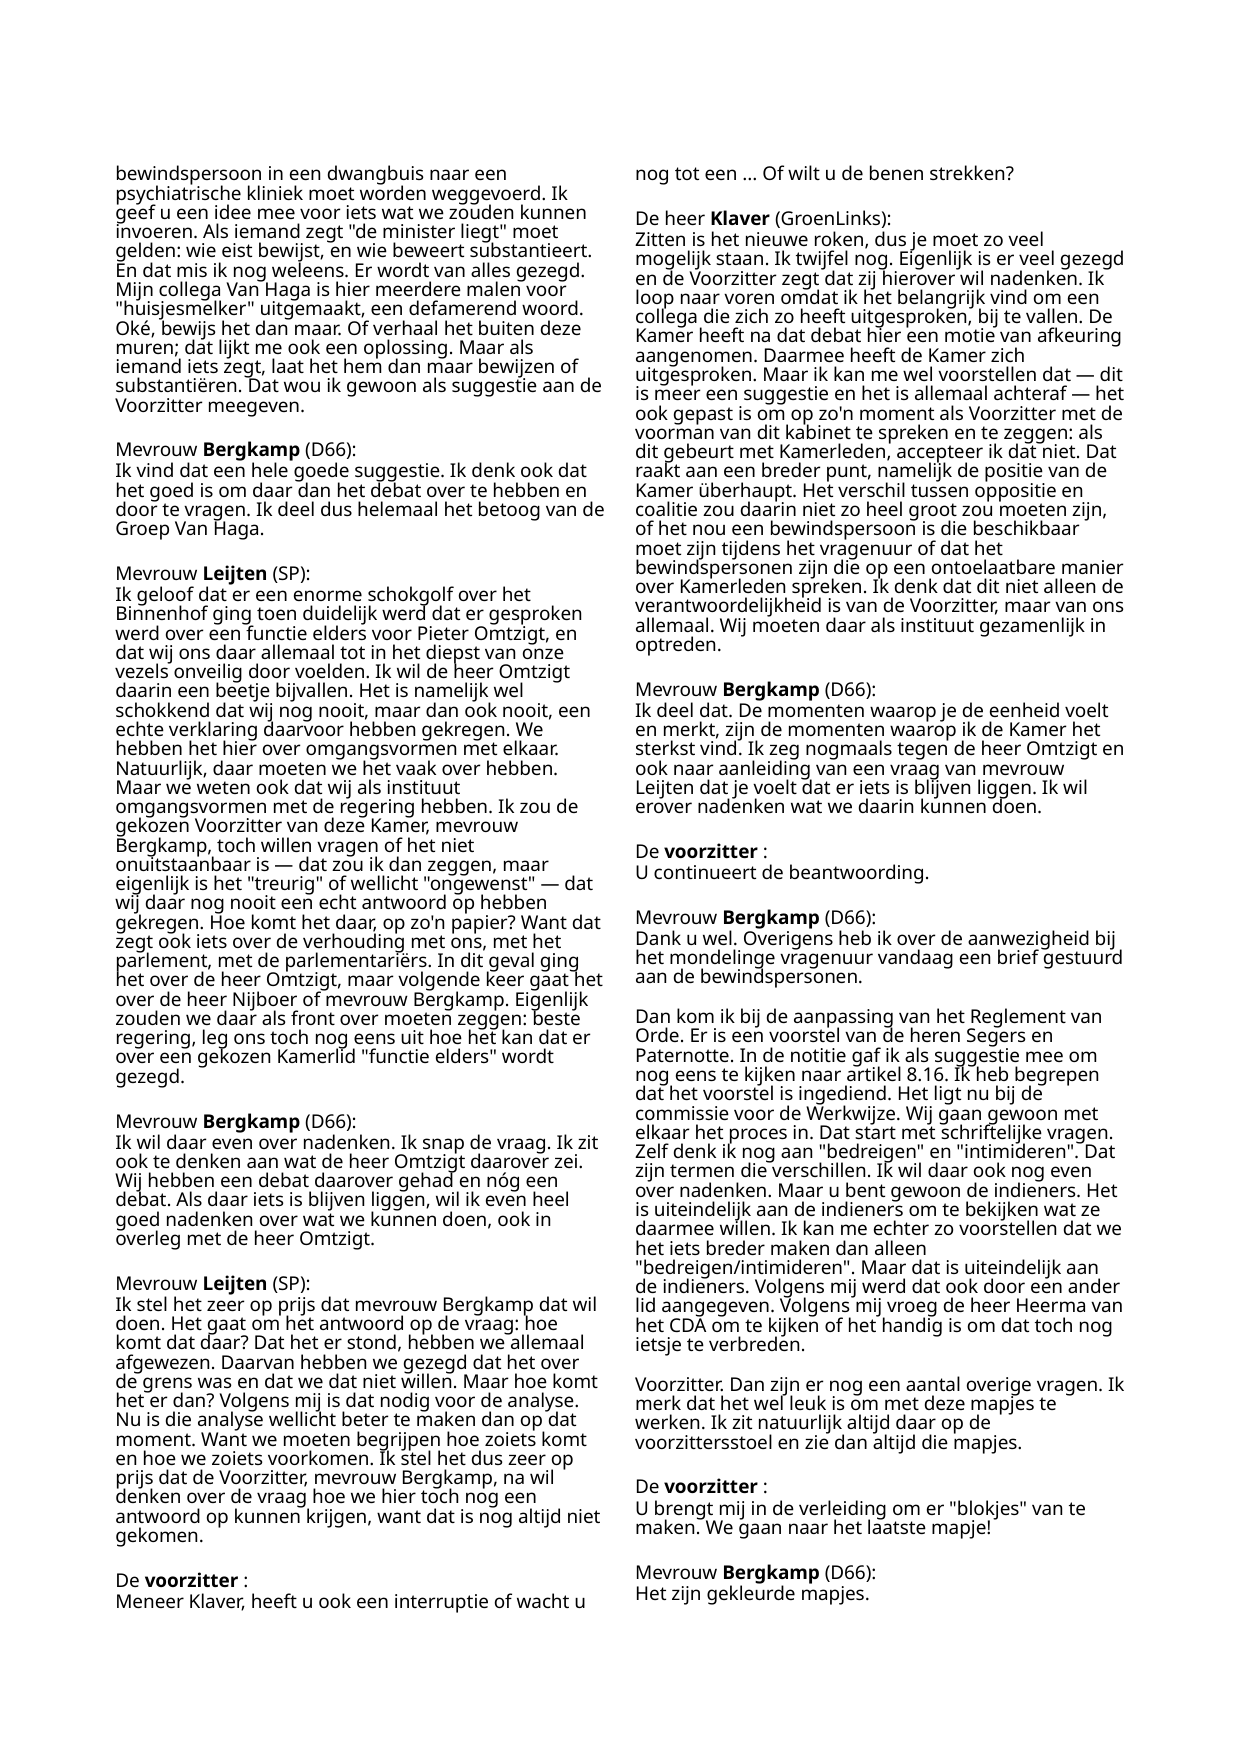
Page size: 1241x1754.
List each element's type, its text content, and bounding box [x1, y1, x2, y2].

text Mevrouw Bergkamp (D66): [635, 676, 1125, 702]
text Mevrouw Bergkamp (D66): [635, 1559, 1125, 1584]
text Het zijn gekleurde mapjes. [635, 1584, 1125, 1604]
text De heer Klaver (GroenLinks): [635, 205, 1125, 231]
text nog tot een ... Of wilt u de benen strekken? [635, 165, 1125, 184]
text U brengt mij in de verleiding om er "blokjes" van te maken. We gaan naar het laatste mapje! [635, 1499, 1125, 1538]
text De voorzitter : [115, 1567, 605, 1593]
text Mevrouw Leijten (SP): [115, 560, 605, 586]
text Ik vind dat een hele goede suggestie. Ik denk ook dat het goed is om daar dan het debat over te hebben en door te vragen. Ik deel dus helemaal het betoog van de Groep Van Haga. [115, 462, 605, 539]
text Mevrouw Leijten (SP): [115, 1270, 605, 1296]
text Voorzitter. Dan zijn er nog een aantal overige vragen. Ik merk dat het wel leuk is om met deze mapjes te werken. Ik zit natuurlijk altijd daar op de voorzittersstoel en zie dan altijd die mapjes. [635, 1376, 1125, 1453]
text Mevrouw Bergkamp (D66): [115, 437, 605, 462]
text Zitten is het nieuwe roken, dus je moet zo veel mogelijk staan. Ik twijfel nog. Eigenlijk is er veel gezegd en de Voorzitter zegt dat zij hierover wil nadenken. Ik loop naar voren omdat ik het belangrijk vind om een collega die zich zo heeft uitgesproken, bij te vallen. De Kamer heeft na dat debat hier een motie van afkeuring aangenomen. Daarmee heeft de Kamer zich uitgesproken. Maar ik kan me wel voorstellen dat — dit is meer een suggestie en het is allemaal achteraf — het ook gepast is om op zo'n moment als Voorzitter met de voorman van dit kabinet te spreken en te zeggen: als dit gebeurt met Kamerleden, accepteer ik dat niet. Dat raakt aan een breder punt, namelijk de positie van de Kamer überhaupt. Het verschil tussen oppositie en coalitie zou daarin niet zo heel groot zou moeten zijn, of het nou een bewindspersoon is die beschikbaar moet zijn tijdens het vragenuur of dat het bewindspersonen zijn die op een ontoelaatbare manier over Kamerleden spreken. Ik denk dat dit niet alleen de verantwoordelijkheid is van de Voorzitter, maar van ons allemaal. Wij moeten daar als instituut gezamenlijk in optreden. [635, 231, 1125, 655]
text Ik deel dat. De momenten waarop je de eenheid voelt en merkt, zijn de momenten waarop ik de Kamer het sterkst vind. Ik zeg nogmaals tegen de heer Omtzigt en ook naar aanleiding van een vraag van mevrouw Leijten dat je voelt dat er iets is blijven liggen. Ik wil erover nadenken wat we daarin kunnen doen. [635, 702, 1125, 817]
text Dank u wel. Overigens heb ik over de aanwezigheid bij het mondelinge vragenuur vandaag een brief gestuurd aan de bewindspersonen. [635, 930, 1125, 987]
text Mevrouw Bergkamp (D66): [115, 1108, 605, 1134]
text Meneer Klaver, heeft u ook een interruptie of wacht u [115, 1593, 605, 1612]
text De voorzitter : [635, 838, 1125, 864]
text bewindspersoon in een dwangbuis naar een psychiatrische kliniek moet worden weggevoerd. Ik geef u een idee mee voor iets wat we zouden kunnen invoeren. Als iemand zegt "de minister liegt" moet gelden: wie eist bewijst, en wie beweert substantieert. En dat mis ik nog weleens. Er wordt van alles gezegd. Mijn collega Van Haga is hier meerdere malen voor "huisjesmelker" uitgemaakt, een defamerend woord. Oké, bewijs het dan maar. Of verhaal het buiten deze muren; dat lijkt me ook een oplossing. Maar als iemand iets zegt, laat het hem dan maar bewijzen of substantiëren. Dat wou ik gewoon als suggestie aan de Voorzitter meegeven. [115, 165, 605, 416]
text Ik wil daar even over nadenken. Ik snap de vraag. Ik zit ook te denken aan wat de heer Omtzigt daarover zei. Wij hebben een debat daarover gehad en nóg een debat. Als daar iets is blijven liggen, wil ik even heel goed nadenken over wat we kunnen doen, ook in overleg met de heer Omtzigt. [115, 1134, 605, 1249]
text U continueert de beantwoording. [635, 864, 1125, 883]
text Ik geloof dat er een enorme schokgolf over het Binnenhof ging toen duidelijk werd dat er gesproken werd over een functie elders voor Pieter Omtzigt, en dat wij ons daar allemaal tot in het diepst van onze vezels onveilig door voelden. Ik wil de heer Omtzigt daarin een beetje bijvallen. Het is namelijk wel schokkend dat wij nog nooit, maar dan ook nooit, een echte verklaring daarvoor hebben gekregen. We hebben het hier over omgangsvormen met elkaar. Natuurlijk, daar moeten we het vaak over hebben. Maar we weten ook dat wij als instituut omgangsvormen met de regering hebben. Ik zou de gekozen Voorzitter van deze Kamer, mevrouw Bergkamp, toch willen vragen of het niet onuitstaanbaar is — dat zou ik dan zeggen, maar eigenlijk is het "treurig" of wellicht "ongewenst" — dat wij daar nog nooit een echt antwoord op hebben gekregen. Hoe komt het daar, op zo'n papier? Want dat zegt ook iets over de verhouding met ons, met het parlement, met de parlementariërs. In dit geval ging het over de heer Omtzigt, maar volgende keer gaat het over de heer Nijboer of mevrouw Bergkamp. Eigenlijk zouden we daar als front over moeten zeggen: beste regering, leg ons toch nog eens uit hoe het kan dat er over een gekozen Kamerlid "functie elders" wordt gezegd. [115, 586, 605, 1087]
text Ik stel het zeer op prijs dat mevrouw Bergkamp dat wil doen. Het gaat om het antwoord op de vraag: hoe komt dat daar? Dat het er stond, hebben we allemaal afgewezen. Daarvan hebben we gezegd dat het over de grens was en dat we dat niet willen. Maar hoe komt het er dan? Volgens mij is dat nodig voor de analyse. Nu is die analyse wellicht beter te maken dan op dat moment. Want we moeten begrijpen hoe zoiets komt en hoe we zoiets voorkomen. Ik stel het dus zeer op prijs dat de Voorzitter, mevrouw Bergkamp, na wil denken over de vraag hoe we hier toch nog een antwoord op kunnen krijgen, want dat is nog altijd niet gekomen. [115, 1296, 605, 1546]
text Dan kom ik bij de aanpassing van het Reglement van Orde. Er is een voorstel van de heren Segers en Paternotte. In de notitie gaf ik als suggestie mee om nog eens te kijken naar artikel 8.16. Ik heb begrepen dat het voorstel is ingediend. Het ligt nu bij de commissie voor de Werkwijze. Wij gaan gewoon met elkaar het proces in. Dat start met schriftelijke vragen. Zelf denk ik nog aan "bedreigen" en "intimideren". Dat zijn termen die verschillen. Ik wil daar ook nog even over nadenken. Maar u bent gewoon de indieners. Het is uiteindelijk aan de indieners om te bekijken wat ze daarmee willen. Ik kan me echter zo voorstellen dat we het iets breder maken dan alleen "bedreigen/intimideren". Maar dat is uiteindelijk aan de indieners. Volgens mij werd dat ook door een ander lid aangegeven. Volgens mij vroeg de heer Heerma van het CDA om te kijken of het handig is om dat toch nog ietsje te verbreden. [635, 1008, 1125, 1355]
text De voorzitter : [635, 1474, 1125, 1499]
text Mevrouw Bergkamp (D66): [635, 904, 1125, 930]
